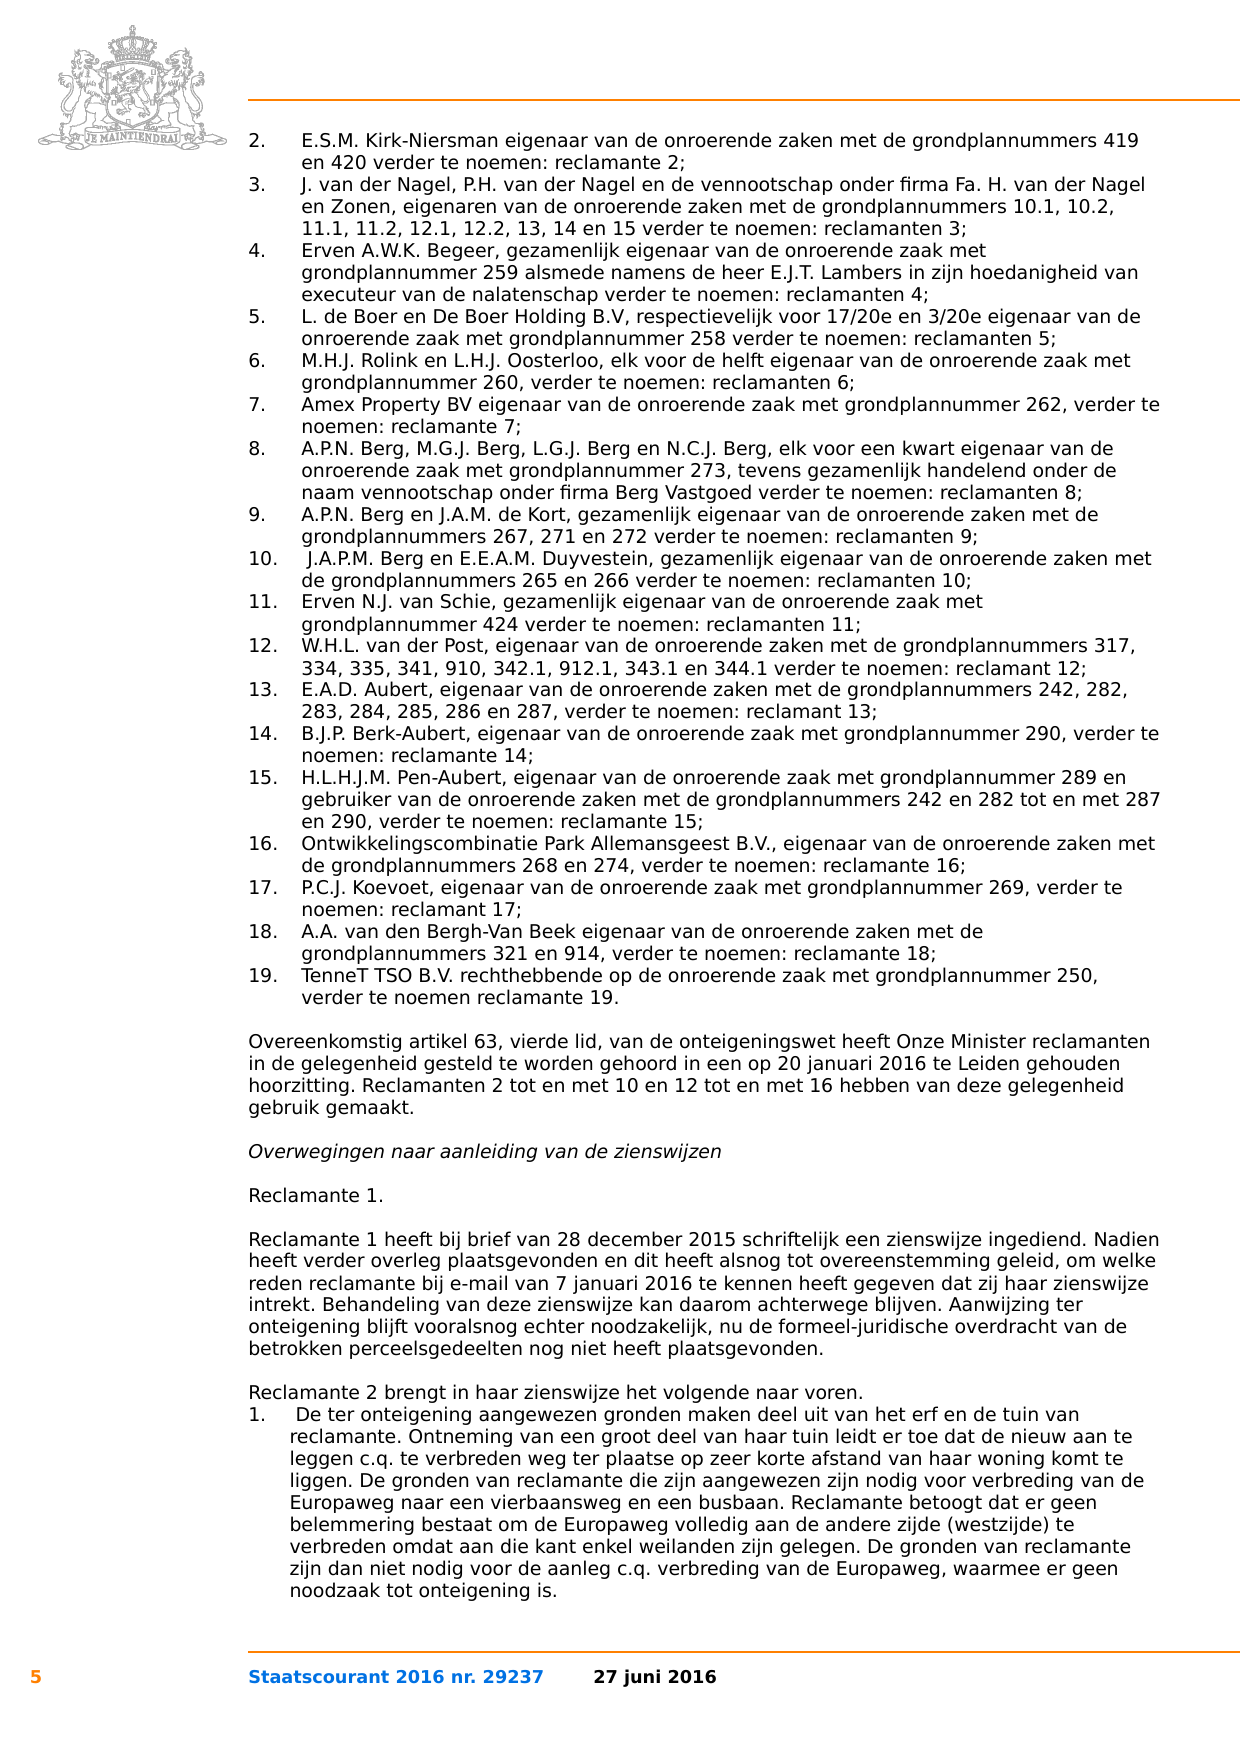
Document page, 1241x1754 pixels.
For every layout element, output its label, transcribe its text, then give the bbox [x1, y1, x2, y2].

text 9. A.P.N. Berg en J.A.M. de Kort, gezamenlijk eigenaar van de onroerende zaken met de grondplannummers 267, 271 en 272 verder te noemen: reclamanten 9; [248, 503, 1163, 547]
text 17. P.C.J. Koevoet, eigenaar van de onroerende zaak met grondplannummer 269, verder te noemen: reclamant 17; [248, 877, 1163, 921]
text 18. A.A. van den Bergh-Van Beek eigenaar van de onroerende zaken met de grondplannummers 321 en 914, verder te noemen: reclamante 18; [248, 921, 1163, 965]
text 13. E.A.D. Aubert, eigenaar van de onroerende zaken met de grondplannummers 242, 282, 283, 284, 285, 286 en 287, verder te noemen: reclamant 13; [248, 679, 1163, 723]
text 5. L. de Boer en De Boer Holding B.V, respectievelijk voor 17/20e en 3/20e eigenaar van de onroerende zaak met grondplannummer 258 verder te noemen: reclamanten 5; [248, 306, 1163, 350]
text 3. J. van der Nagel, P.H. van der Nagel en de vennootschap onder firma Fa. H. van der Nagel en Zonen, eigenaren van de onroerende zaken met de grondplannummers 10.1, 10.2, 11.1, 11.2, 12.1, 12.2, 13, 14 en 15 verder te noemen: reclamanten 3; [248, 174, 1163, 240]
text 15. H.L.H.J.M. Pen-Aubert, eigenaar van de onroerende zaak met grondplannummer 289 en gebruiker van de onroerende zaken met de grondplannummers 242 en 282 tot en met 287 en 290, verder te noemen: reclamante 15; [248, 767, 1163, 833]
text 10. J.A.P.M. Berg en E.E.A.M. Duyvestein, gezamenlijk eigenaar van de onroerende zaken met de grondplannummers 265 en 266 verder te noemen: reclamanten 10; [248, 547, 1163, 591]
text Reclamante 2 brengt in haar zienswijze het volgende naar voren. [248, 1382, 1163, 1404]
text Reclamante 1. [248, 1184, 1163, 1207]
text Overeenkomstig artikel 63, vierde lid, van de onteigeningswet heeft Onze Minister reclamanten in de gelegenheid gesteld te worden gehoord in een op 20 januari 2016 te Leiden gehouden hoorzitting. Reclamanten 2 tot en met 10 en 12 tot en met 16 hebben van deze gelegenheid gebruik gemaakt. [248, 1031, 1163, 1119]
text Reclamante 1 heeft bij brief van 28 december 2015 schriftelijk een zienswijze ingediend. Nadien heeft verder overleg plaatsgevonden en dit heeft alsnog tot overeenstemming geleid, om welke reden reclamante bij e-mail van 7 januari 2016 te kennen heeft gegeven dat zij haar zienswijze intrekt. Behandeling van deze zienswijze kan daarom achterwege blijven. Aanwijzing ter onteigening blijft vooralsnog echter noodzakelijk, nu de formeel-juridische overdracht van de betrokken perceelsgedeelten nog niet heeft plaatsgevonden. [248, 1228, 1163, 1360]
text 11. Erven N.J. van Schie, gezamenlijk eigenaar van de onroerende zaak met grondplannummer 424 verder te noemen: reclamanten 11; [248, 591, 1163, 635]
text 6. M.H.J. Rolink en L.H.J. Oosterloo, elk voor de helft eigenaar van de onroerende zaak met grondplannummer 260, verder te noemen: reclamanten 6; [248, 350, 1163, 394]
text 2. E.S.M. Kirk-Niersman eigenaar van de onroerende zaken met de grondplannummers 419 en 420 verder te noemen: reclamante 2; [248, 130, 1163, 174]
text 16. Ontwikkelingscombinatie Park Allemansgeest B.V., eigenaar van de onroerende zaken met de grondplannummers 268 en 274, verder te noemen: reclamante 16; [248, 833, 1163, 877]
text 7. Amex Property BV eigenaar van de onroerende zaak met grondplannummer 262, verder te noemen: reclamante 7; [248, 394, 1163, 438]
text 14. B.J.P. Berk-Aubert, eigenaar van de onroerende zaak met grondplannummer 290, verder te noemen: reclamante 14; [248, 723, 1163, 767]
text 8. A.P.N. Berg, M.G.J. Berg, L.G.J. Berg en N.C.J. Berg, elk voor een kwart eigenaar van de onroerende zaak met grondplannummer 273, tevens gezamenlijk handelend onder de naam vennootschap onder firma Berg Vastgoed verder te noemen: reclamanten 8; [248, 438, 1163, 503]
text 1. De ter onteigening aangewezen gronden maken deel uit van het erf en de tuin van reclamante. Ontneming van een groot deel van haar tuin leidt er toe dat de nieuw aan te leggen c.q. te verbreden weg ter plaatse op zeer korte afstand van haar woning komt te liggen. De gronden van reclamante die zijn aangewezen zijn nodig voor verbreding van de Europaweg naar een vierbaansweg en een busbaan. Reclamante betoogt dat er geen belemmering bestaat om de Europaweg volledig aan de andere zijde (westzijde) te verbreden omdat aan die kant enkel weilanden zijn gelegen. De gronden van reclamante zijn dan niet nodig voor de aanleg c.q. verbreding van de Europaweg, waarmee er geen noodzaak tot onteigening is. [248, 1404, 1163, 1602]
text 12. W.H.L. van der Post, eigenaar van de onroerende zaken met de grondplannummers 317, 334, 335, 341, 910, 342.1, 912.1, 343.1 en 344.1 verder te noemen: reclamant 12; [248, 635, 1163, 679]
picture [38, 25, 227, 150]
text 19. TenneT TSO B.V. rechthebbende op de onroerende zaak met grondplannummer 250, verder te noemen reclamante 19. [248, 965, 1163, 1009]
text 4. Erven A.W.K. Begeer, gezamenlijk eigenaar van de onroerende zaak met grondplannummer 259 alsmede namens de heer E.J.T. Lambers in zijn hoedanigheid van executeur van de nalatenschap verder te noemen: reclamanten 4; [248, 240, 1163, 306]
subtitle Overwegingen naar aanleiding van de zienswijzen [248, 1141, 1163, 1163]
